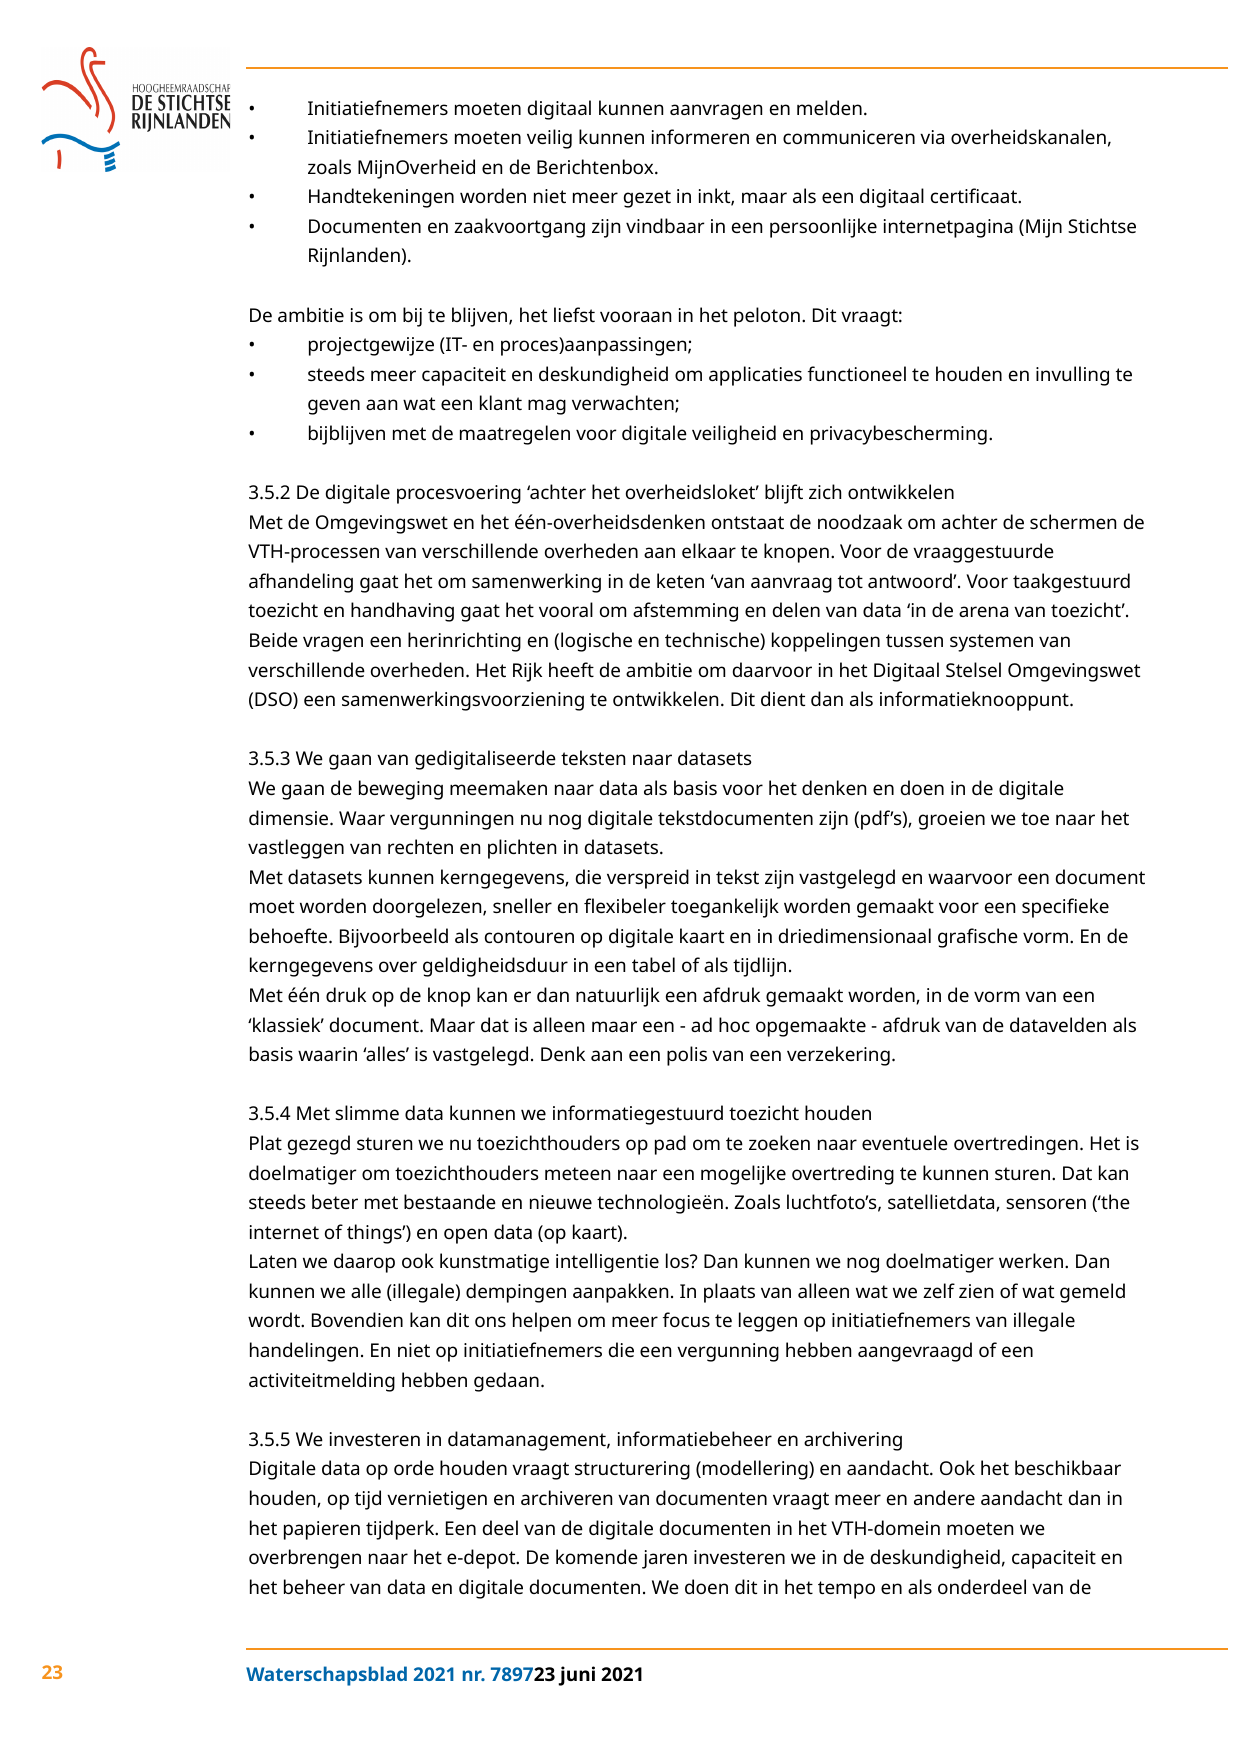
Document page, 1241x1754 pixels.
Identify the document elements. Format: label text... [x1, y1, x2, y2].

text We gaan de beweging meemaken naar data als basis voor het denken en doen in de digitale dimensie. Waar vergunningen nu nog digitale tekstdocumenten zijn (pdf’s), groeien we toe naar het vastleggen van rechten en plichten in datasets. [248, 775, 1152, 860]
text Digitale data op orde houden vraagt structurering (modellering) en aandacht. Ook het beschikbaar houden, op tijd vernietigen en archiveren van documenten vraagt meer en andere aandacht dan in het papieren tijdperk. Een deel van de digitale documenten in het VTH-domein moeten we overbrengen naar het e-depot. De komende jaren investeren we in de deskundigheid, capaciteit en het beheer van data en digitale documenten. We doen dit in het tempo en als onderdeel van de [248, 1456, 1152, 1600]
list steeds meer capaciteit en deskundigheid om applicaties functioneel te houden en invulling te geven aan wat een klant mag verwachten; [248, 361, 1152, 416]
text De ambitie is om bij te blijven, het liefst vooraan in het peloton. Dit vraagt: [248, 302, 1152, 328]
list Handtekeningen worden niet meer gezet in inkt, maar als een digitaal certificaat. [248, 183, 1152, 209]
text Met datasets kunnen kerngegevens, die verspreid in tekst zijn vastgelegd en waarvoor een document moet worden doorgelezen, sneller en flexibeler toegankelijk worden gemaakt voor een specifieke behoefte. Bijvoorbeeld als contouren op digitale kaart en in driedimensionaal grafische vorm. En de kerngegevens over geldigheidsduur in een tabel of als tijdlijn. [248, 864, 1152, 978]
list Initiatiefnemers moeten digitaal kunnen aanvragen en melden. [248, 95, 1152, 121]
text 3.5.2 De digitale procesvoering ‘achter het overheidsloket’ blijft zich ontwikkelen [248, 479, 1152, 505]
text Plat gezegd sturen we nu toezichthouders op pad om te zoeken naar eventuele overtredingen. Het is doelmatiger om toezichthouders meteen naar een mogelijke overtreding te kunnen sturen. Dat kan steeds beter met bestaande en nieuwe technologieën. Zoals luchtfoto’s, satellietdata, sensoren (‘the internet of things’) en open data (op kaart). [248, 1130, 1152, 1245]
text 3.5.3 We gaan van gedigitaliseerde teksten naar datasets [248, 746, 1152, 771]
text Met één druk op de knop kan er dan natuurlijk een afdruk gemaakt worden, in de vorm van een ‘klassiek’ document. Maar dat is alleen maar een - ad hoc opgemaakte - afdruk van de datavelden als basis waarin ‘alles’ is vastgelegd. Denk aan een polis van een verzekering. [248, 982, 1152, 1067]
list projectgewijze (IT- en proces)aanpassingen; [248, 331, 1152, 357]
text 3.5.5 We investeren in datamanagement, informatiebeheer en archivering [248, 1426, 1152, 1452]
text 3.5.4 Met slimme data kunnen we informatiegestuurd toezicht houden [248, 1101, 1152, 1126]
list Initiatiefnemers moeten veilig kunnen informeren en communiceren via overheidskanalen, zoals MijnOverheid en de Berichtenbox. [248, 124, 1152, 180]
picture [41, 47, 231, 172]
text Laten we daarop ook kunstmatige intelligentie los? Dan kunnen we nog doelmatiger werken. Dan kunnen we alle (illegale) dempingen aanpakken. In plaats van alleen wat we zelf zien of wat gemeld wordt. Bovendien kan dit ons helpen om meer focus te leggen op initiatiefnemers van illegale handelingen. En niet op initiatiefnemers die een vergunning hebben aangevraagd of een activiteitmelding hebben gedaan. [248, 1248, 1152, 1393]
list Documenten en zaakvoortgang zijn vindbaar in een persoonlijke internetpagina (Mijn Stichtse Rijnlanden). [248, 213, 1152, 268]
list bijblijven met de maatregelen voor digitale veiligheid en privacybescherming. [248, 420, 1152, 446]
text Met de Omgevingswet en het één-overheidsdenken ontstaat de noodzaak om achter de schermen de VTH-processen van verschillende overheden aan elkaar te knopen. Voor de vraaggestuurde afhandeling gaat het om samenwerking in de keten ‘van aanvraag tot antwoord’. Voor taakgestuurd toezicht en handhaving gaat het vooral om afstemming en delen van data ‘in de arena van toezicht’. Beide vragen een herinrichting en (logische en technische) koppelingen tussen systemen van verschillende overheden. Het Rijk heeft de ambitie om daarvoor in het Digitaal Stelsel Omgevingswet (DSO) een samenwerkingsvoorziening te ontwikkelen. Dit dient dan als informatieknooppunt. [248, 509, 1152, 712]
